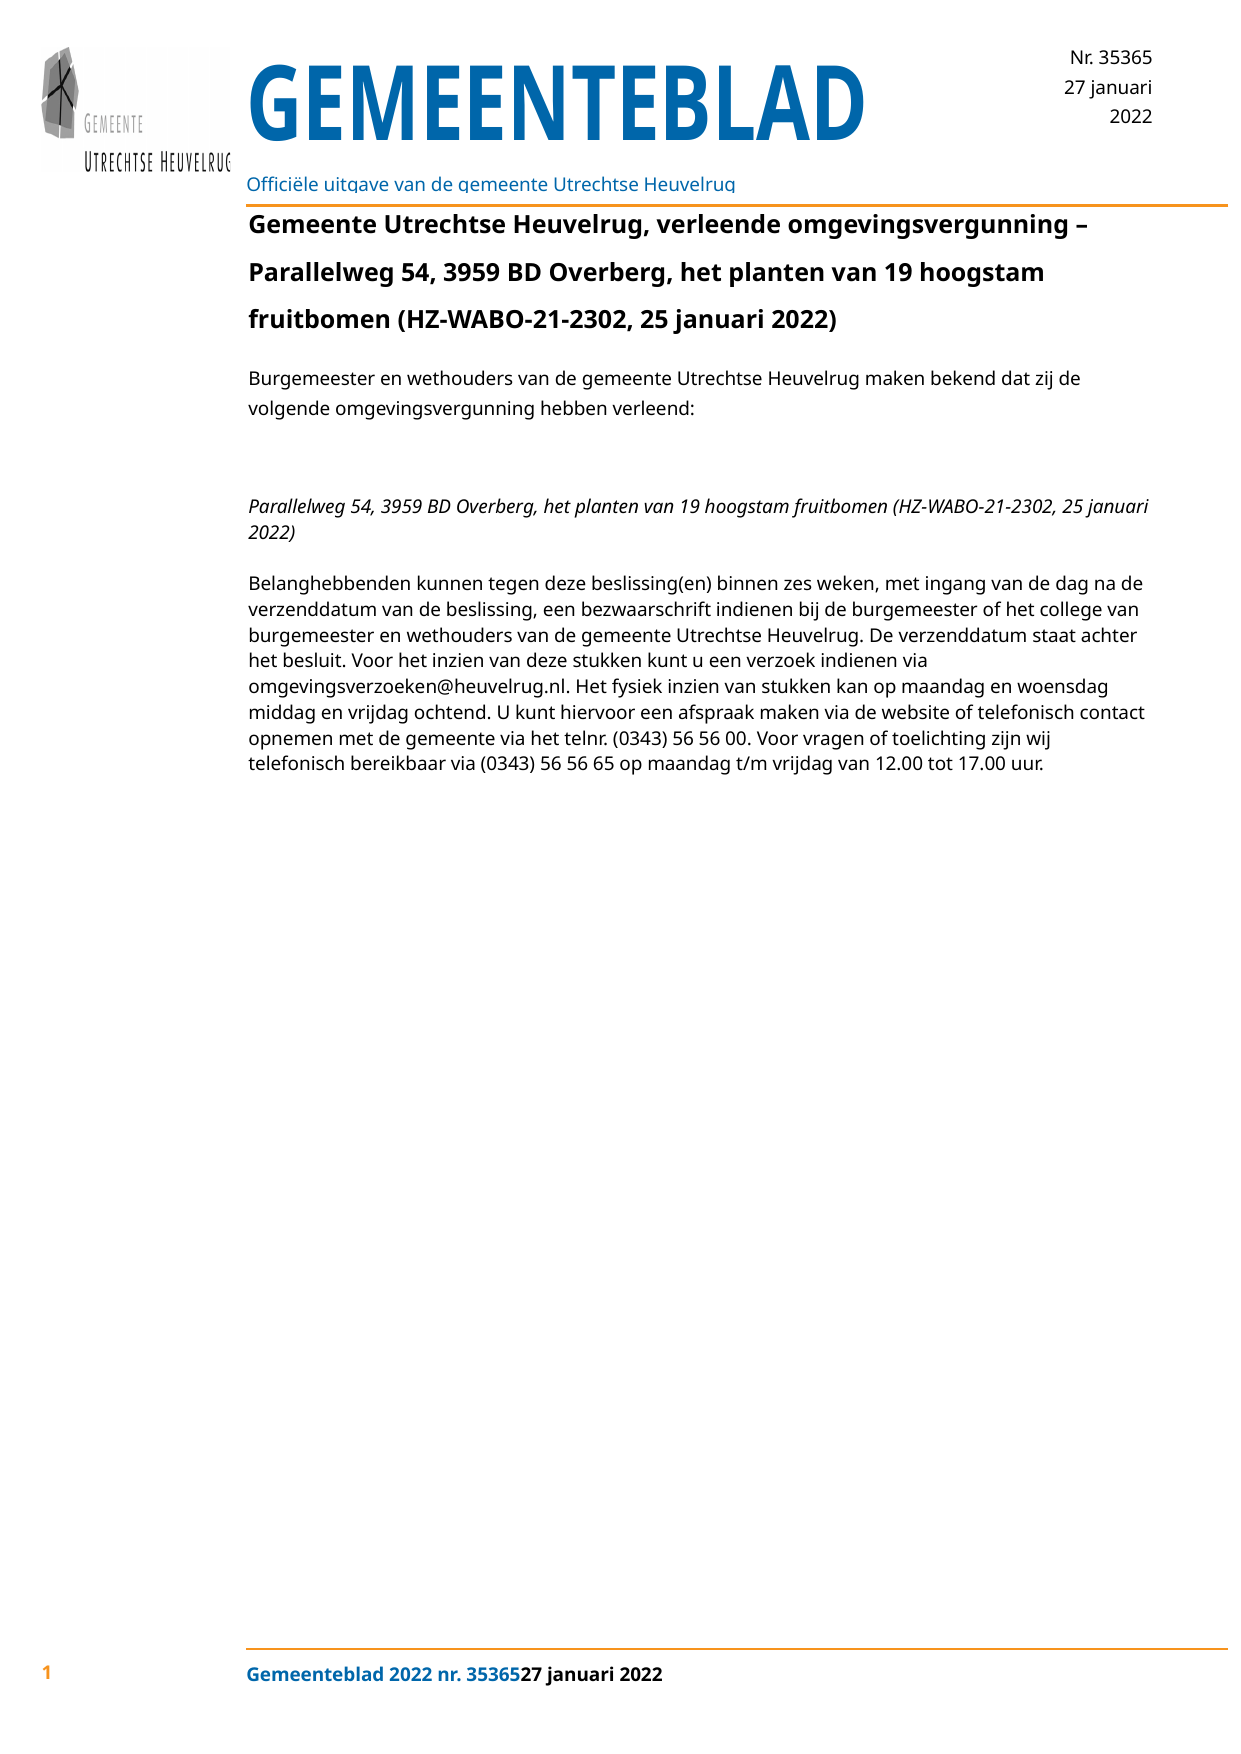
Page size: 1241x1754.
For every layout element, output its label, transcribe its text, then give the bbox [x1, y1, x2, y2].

text Burgemeester en wethouders van de gemeente Utrechtse Heuvelrug maken bekend dat zij de volgende omgevingsvergunning hebben verleend: [248, 366, 1152, 421]
text Belanghebbenden kunnen tegen deze beslissing(en) binnen zes weken, met ingang van de dag na de verzenddatum van de beslissing, een bezwaarschrift indienen bij de burgemeester of het college van burgemeester en wethouders van de gemeente Utrechtse Heuvelrug. De verzenddatum staat achter het besluit. Voor het inzien van deze stukken kunt u een verzoek indienen via omgevingsverzoeken@heuvelrug.nl. Het fysiek inzien van stukken kan op maandag en woensdag middag en vrijdag ochtend. U kunt hiervoor een afspraak maken via de website of telefonisch contact opnemen met de gemeente via het telnr. (0343) 56 56 00. Voor vragen of toelichting zijn wij telefonisch bereikbaar via (0343) 56 56 65 op maandag t/m vrijdag van 12.00 tot 17.00 uur. [248, 571, 1152, 776]
text Gemeente Utrechtse Heuvelrug, verleende omgevingsvergunning – Parallelweg 54, 3959 BD Overberg, het planten van 19 hoogstam fruitbomen (HZ-WABO-21-2302, 25 januari 2022) [248, 207, 1152, 336]
picture [41, 47, 231, 172]
text Parallelweg 54, 3959 BD Overberg, het planten van 19 hoogstam fruitbomen (HZ-WABO-21-2302, 25 januari 2022) [248, 493, 1152, 545]
